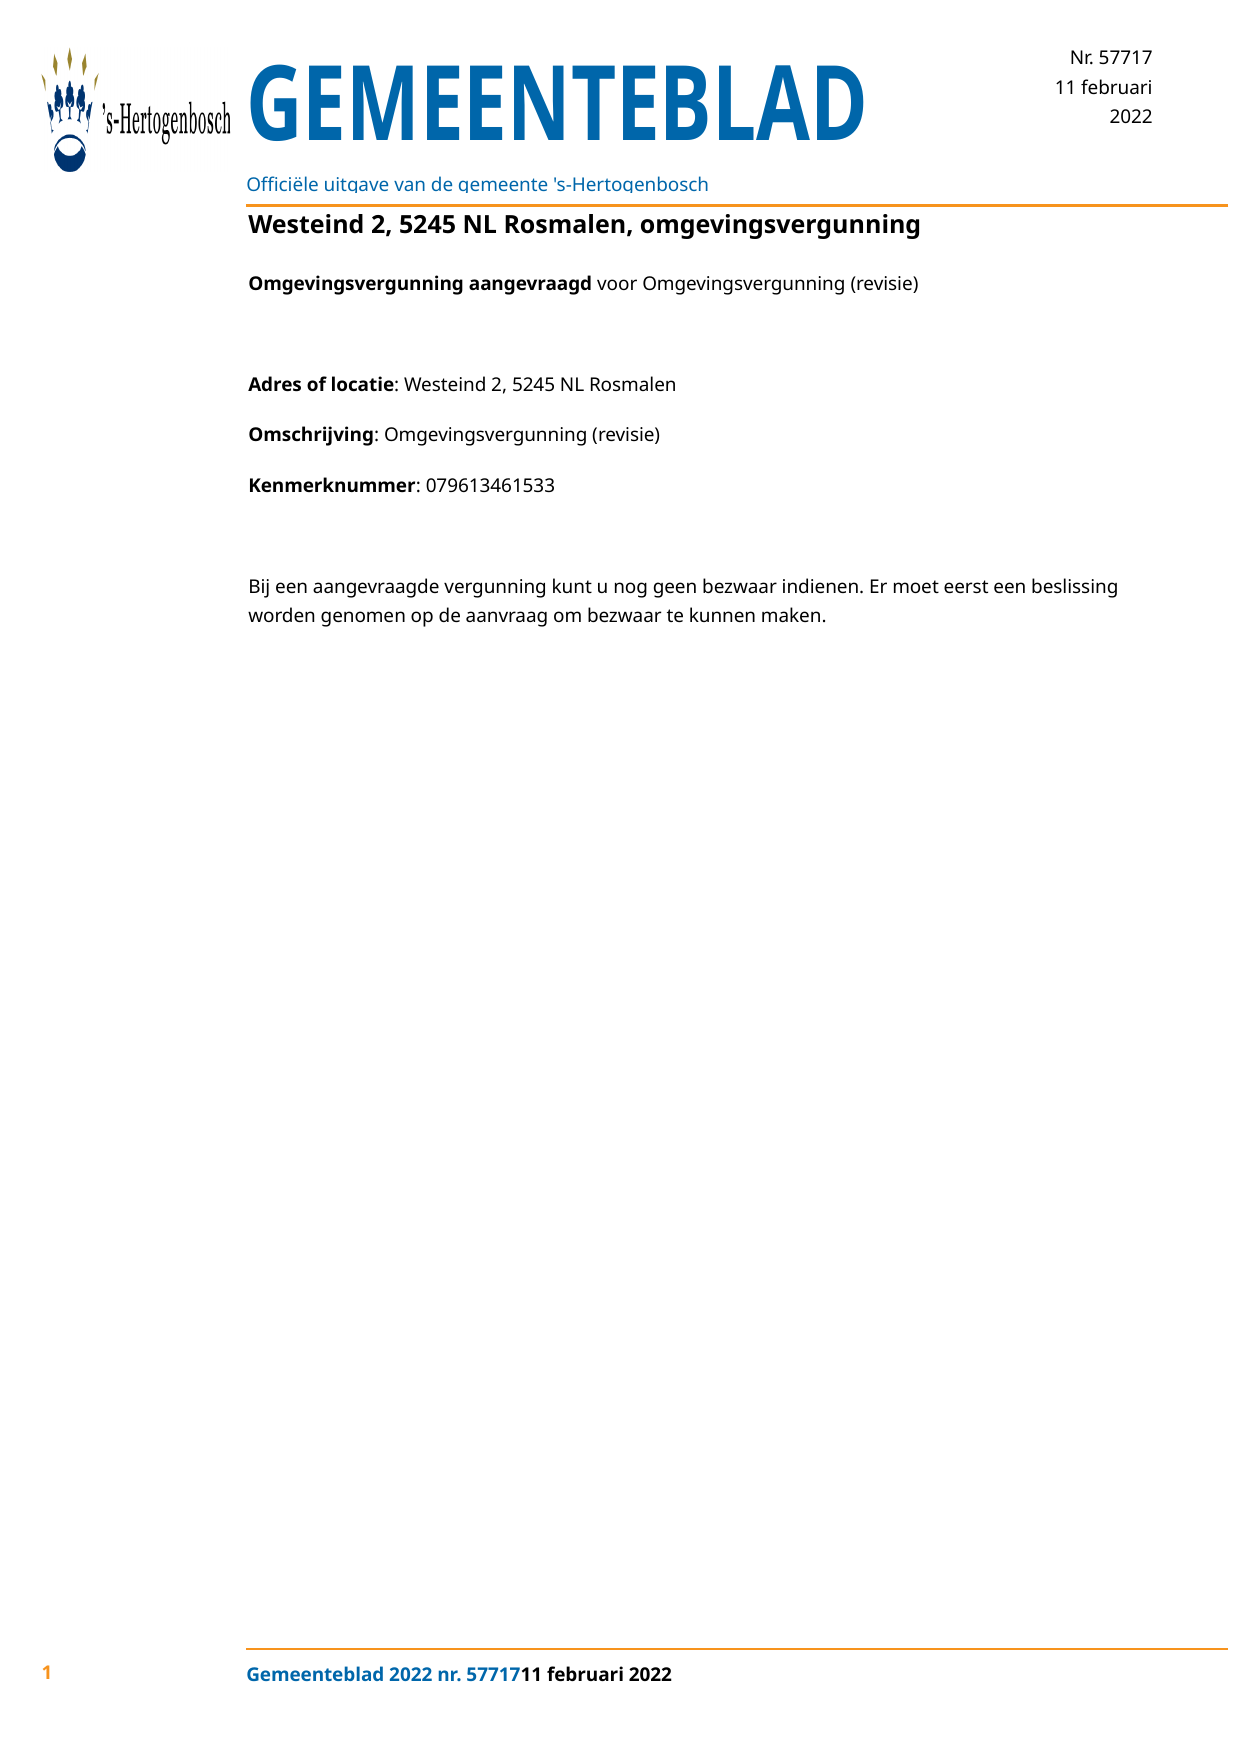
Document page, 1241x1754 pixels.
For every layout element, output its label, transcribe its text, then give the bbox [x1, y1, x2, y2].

text Adres of locatie: Westeind 2, 5245 NL Rosmalen [248, 371, 1152, 397]
text Kenmerknummer: 079613461533 [248, 472, 1152, 498]
text Omschrijving: Omgevingsvergunning (revisie) [248, 422, 1152, 447]
text Westeind 2, 5245 NL Rosmalen, omgevingsvergunning [248, 207, 1152, 241]
text Bij een aangevraagde vergunning kunt u nog geen bezwaar indienen. Er moet eerst een beslissing worden genomen op de aanvraag om bezwaar te kunnen maken. [248, 573, 1152, 628]
picture [41, 47, 231, 172]
text Omgevingsvergunning aangevraagd voor Omgevingsvergunning (revisie) [248, 270, 1152, 296]
